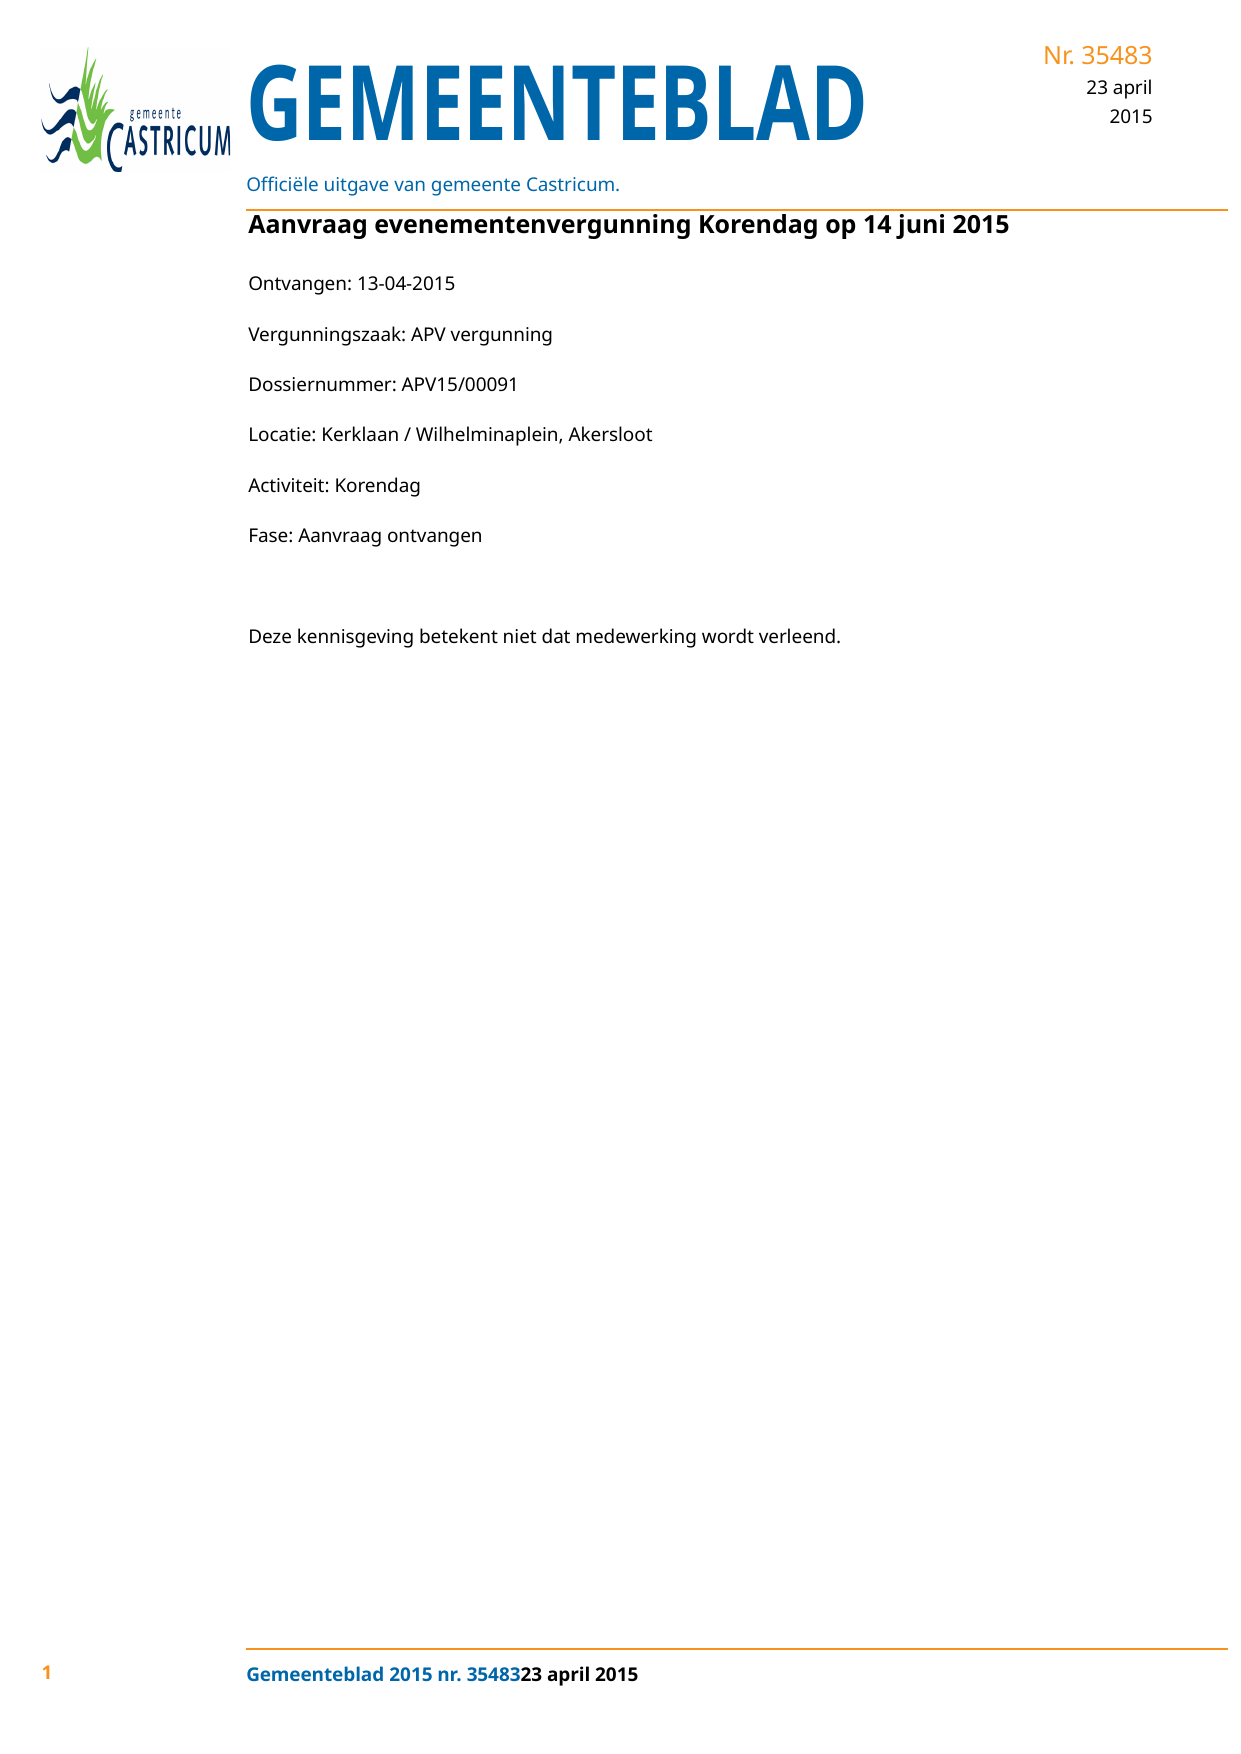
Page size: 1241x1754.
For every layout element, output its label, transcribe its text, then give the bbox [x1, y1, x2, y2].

text Locatie: Kerklaan / Wilhelminaplein, Akersloot [248, 422, 1152, 447]
text Vergunningszaak: APV vergunning [248, 321, 1152, 346]
text Aanvraag evenementenvergunning Korendag op 14 juni 2015 [248, 211, 1152, 241]
text Ontvangen: 13-04-2015 [248, 270, 1152, 296]
text Activiteit: Korendag [248, 472, 1152, 498]
text Dossiernummer: APV15/00091 [248, 371, 1152, 397]
picture [41, 47, 231, 172]
text Deze kennisgeving betekent niet dat medewerking wordt verleend. [248, 623, 1152, 649]
text Fase: Aanvraag ontvangen [248, 522, 1152, 548]
